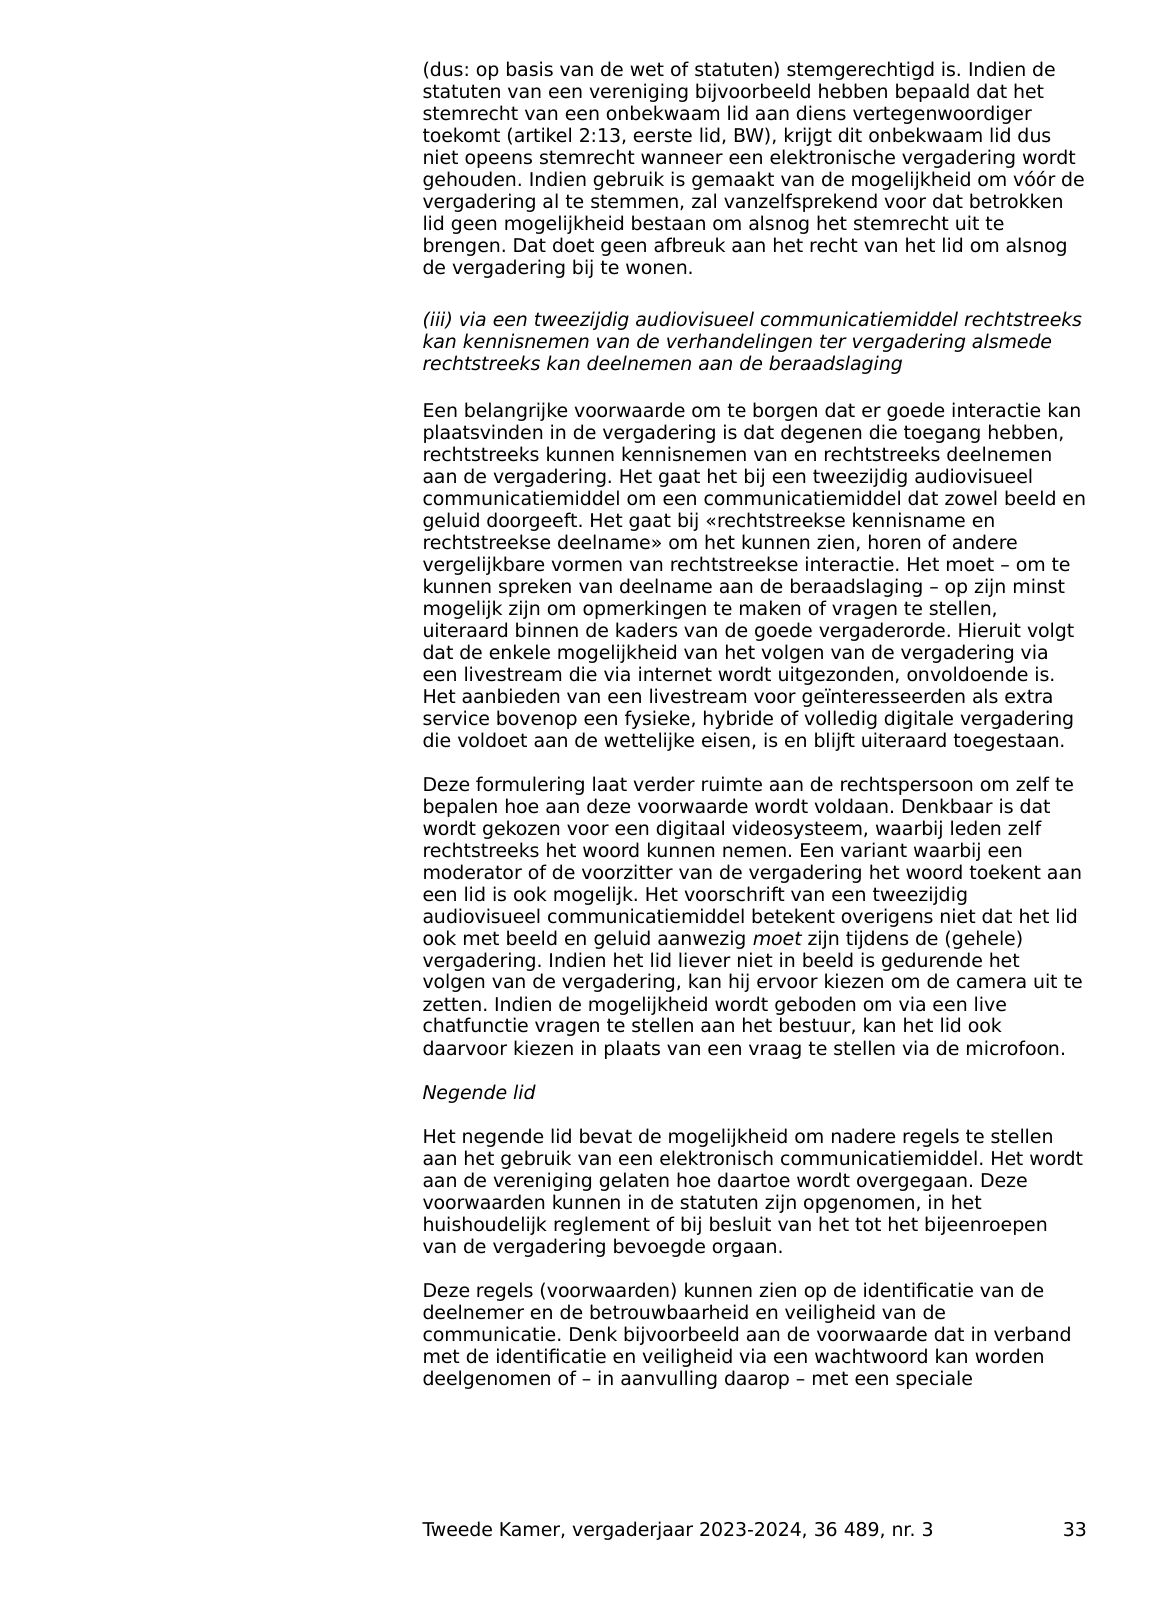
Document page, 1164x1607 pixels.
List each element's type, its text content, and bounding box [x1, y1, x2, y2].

text Het negende lid bevat de mogelijkheid om nadere regels te stellen aan het gebruik van een elektronisch communicatiemiddel. Het wordt aan de vereniging gelaten hoe daartoe wordt overgegaan. Deze voorwaarden kunnen in de statuten zijn opgenomen, in het huishoudelijk reglement of bij besluit van het tot het bijeenroepen van de vergadering bevoegde orgaan. [422, 1126, 1087, 1258]
subtitle Negende lid [422, 1082, 1087, 1103]
text (dus: op basis van de wet of statuten) stemgerechtigd is. Indien de statuten van een vereniging bijvoorbeeld hebben bepaald dat het stemrecht van een onbekwaam lid aan diens vertegenwoordiger toekomt (artikel 2:13, eerste lid, BW), krijgt dit onbekwaam lid dus niet opeens stemrecht wanneer een elektronische vergadering wordt gehouden. Indien gebruik is gemaakt van de mogelijkheid om vóór de vergadering al te stemmen, zal vanzelfsprekend voor dat betrokken lid geen mogelijkheid bestaan om alsnog het stemrecht uit te brengen. Dat doet geen afbreuk aan het recht van het lid om alsnog de vergadering bij te wonen. [422, 59, 1087, 279]
text Deze formulering laat verder ruimte aan de rechtspersoon om zelf te bepalen hoe aan deze voorwaarde wordt voldaan. Denkbaar is dat wordt gekozen voor een digitaal videosysteem, waarbij leden zelf rechtstreeks het woord kunnen nemen. Een variant waarbij een moderator of de voorzitter van de vergadering het woord toekent aan een lid is ook mogelijk. Het voorschrift van een tweezijdig audiovisueel communicatiemiddel betekent overigens niet dat het lid ook met beeld en geluid aanwezig moet zijn tijdens de (gehele) vergadering. Indien het lid liever niet in beeld is gedurende het volgen van de vergadering, kan hij ervoor kiezen om de camera uit te zetten. Indien de mogelijkheid wordt geboden om via een live chatfunctie vragen te stellen aan het bestuur, kan het lid ook daarvoor kiezen in plaats van een vraag te stellen via de microfoon. [422, 774, 1087, 1059]
subtitle (iii) via een tweezijdig audiovisueel communicatiemiddel rechtstreeks kan kennisnemen van de verhandelingen ter vergadering alsmede rechtstreeks kan deelnemen aan de beraadslaging [422, 309, 1087, 375]
text Deze regels (voorwaarden) kunnen zien op de identificatie van de deelnemer en de betrouwbaarheid en veiligheid van de communicatie. Denk bijvoorbeeld aan de voorwaarde dat in verband met de identificatie en veiligheid via een wachtwoord kan worden deelgenomen of – in aanvulling daarop – met een speciale [422, 1280, 1087, 1390]
text Een belangrijke voorwaarde om te borgen dat er goede interactie kan plaatsvinden in de vergadering is dat degenen die toegang hebben, rechtstreeks kunnen kennisnemen van en rechtstreeks deelnemen aan de vergadering. Het gaat het bij een tweezijdig audiovisueel communicatiemiddel om een communicatiemiddel dat zowel beeld en geluid doorgeeft. Het gaat bij «rechtstreekse kennisname en rechtstreekse deelname» om het kunnen zien, horen of andere vergelijkbare vormen van rechtstreekse interactie. Het moet – om te kunnen spreken van deelname aan de beraadslaging – op zijn minst mogelijk zijn om opmerkingen te maken of vragen te stellen, uiteraard binnen de kaders van de goede vergaderorde. Hieruit volgt dat de enkele mogelijkheid van het volgen van de vergadering via een livestream die via internet wordt uitgezonden, onvoldoende is. Het aanbieden van een livestream voor geïnteresseerden als extra service bovenop een fysieke, hybride of volledig digitale vergadering die voldoet aan de wettelijke eisen, is en blijft uiteraard toegestaan. [422, 400, 1087, 751]
